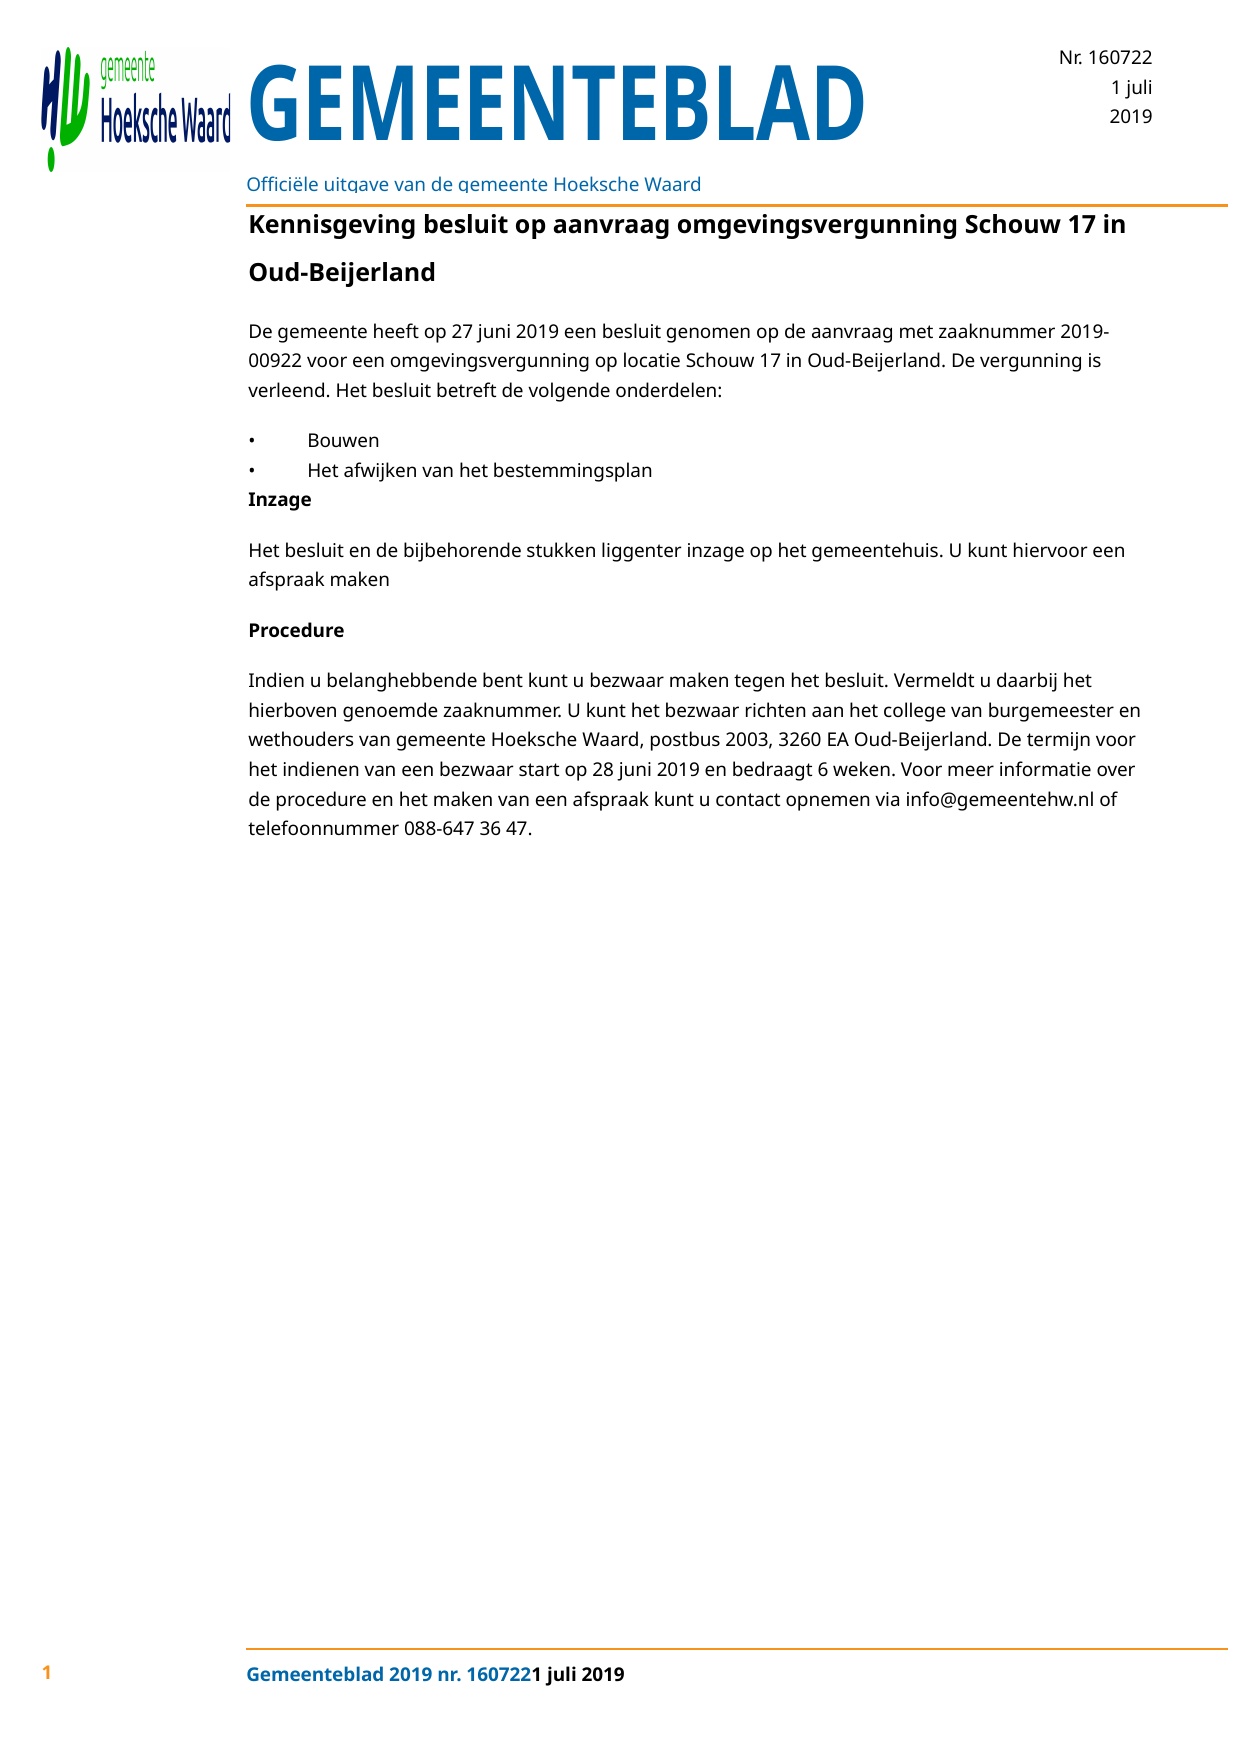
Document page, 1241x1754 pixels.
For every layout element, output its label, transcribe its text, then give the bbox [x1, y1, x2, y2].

list Het afwijken van het bestemmingsplan [248, 457, 1152, 483]
text Kennisgeving besluit op aanvraag omgevingsvergunning Schouw 17 in Oud-Beijerland [248, 207, 1152, 288]
text De gemeente heeft op 27 juni 2019 een besluit genomen op de aanvraag met zaaknummer 2019-00922 voor een omgevingsvergunning op locatie Schouw 17 in Oud-Beijerland. De vergunning is verleend. Het besluit betreft de volgende onderdelen: [248, 318, 1152, 403]
text Het besluit en de bijbehorende stukken liggenter inzage op het gemeentehuis. U kunt hiervoor een afspraak maken [248, 537, 1152, 592]
text Procedure [248, 617, 1152, 643]
picture [41, 47, 231, 172]
list Bouwen [248, 427, 1152, 453]
text Indien u belanghebbende bent kunt u bezwaar maken tegen het besluit. Vermeldt u daarbij het hierboven genoemde zaaknummer. U kunt het bezwaar richten aan het college van burgemeester en wethouders van gemeente Hoeksche Waard, postbus 2003, 3260 EA Oud-Beijerland. De termijn voor het indienen van een bezwaar start op 28 juni 2019 en bedraagt 6 weken. Voor meer informatie over de procedure en het maken van een afspraak kunt u contact opnemen via info@gemeentehw.nl of telefoonnummer 088-647 36 47. [248, 667, 1152, 841]
text Inzage [248, 487, 1152, 512]
